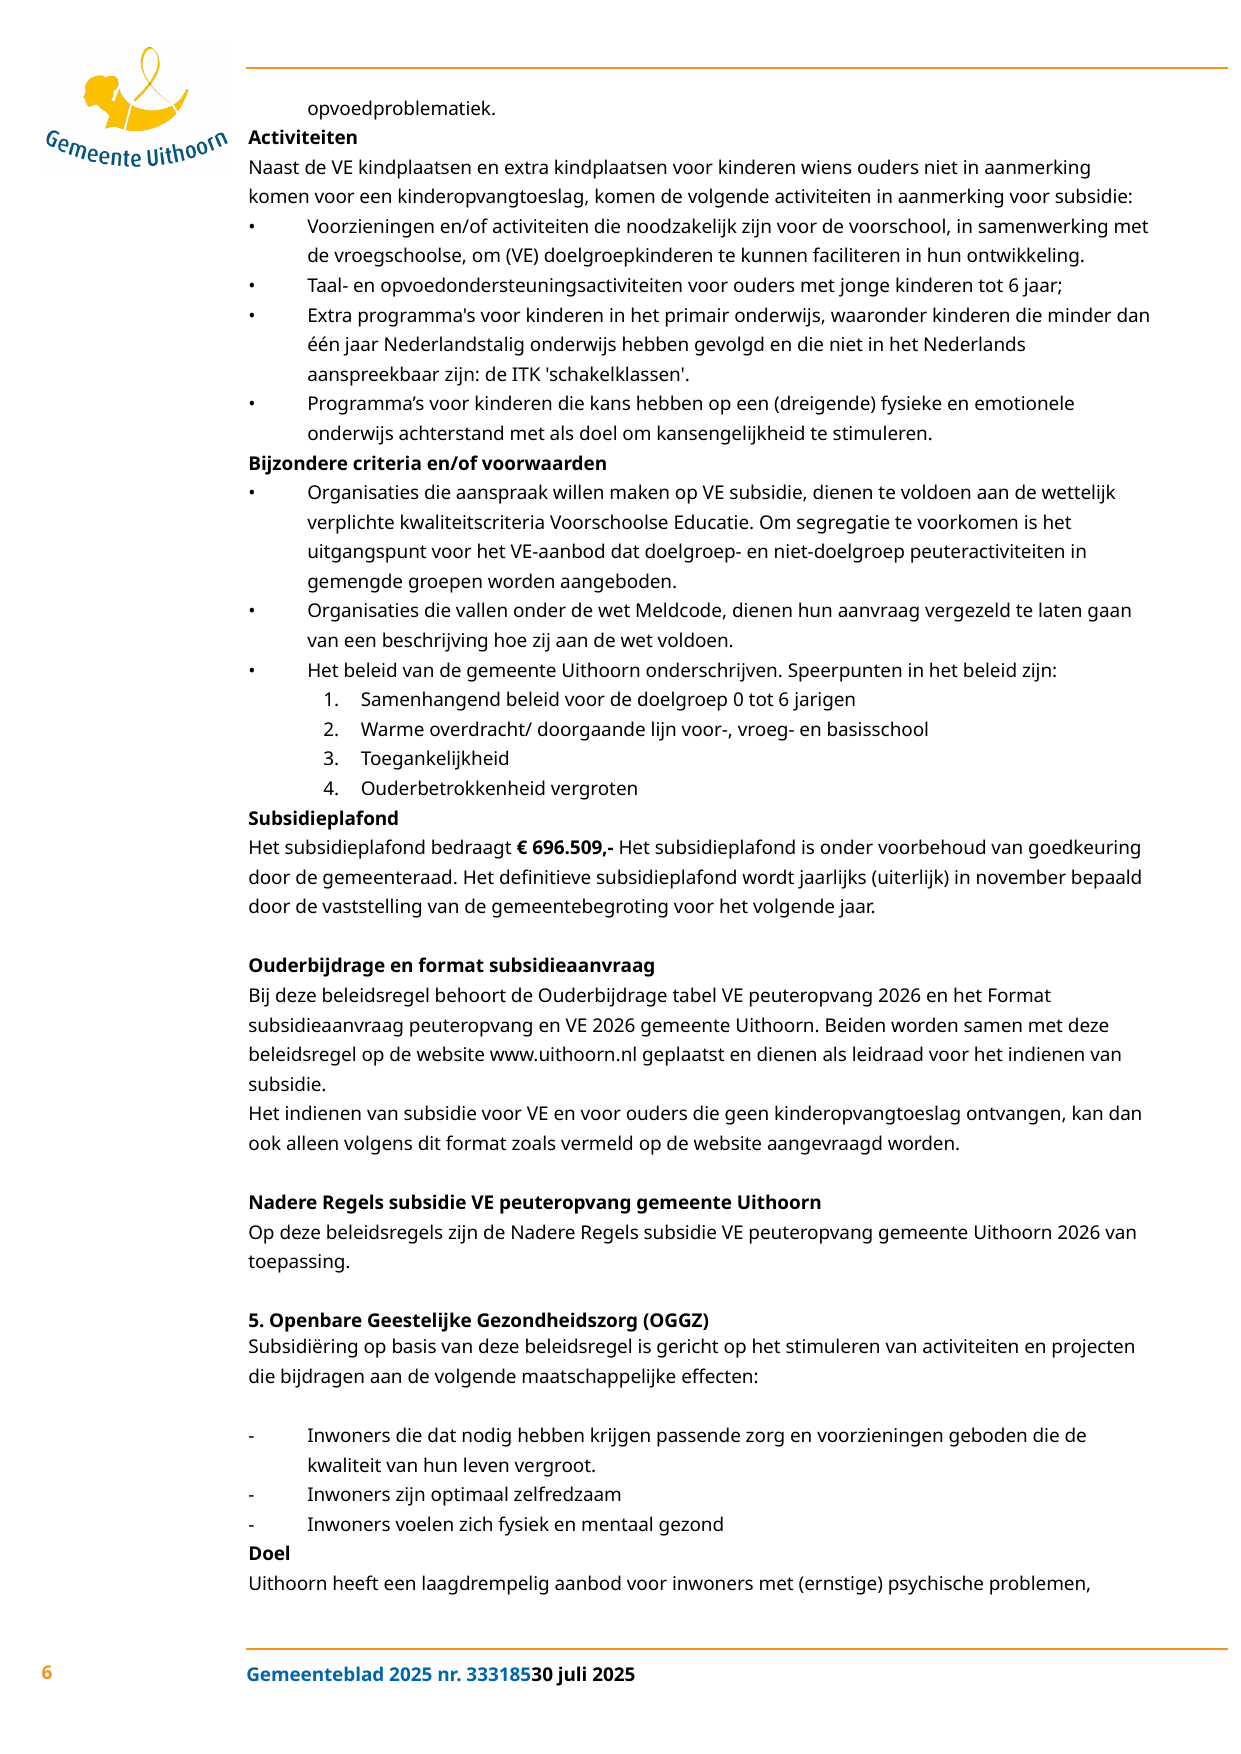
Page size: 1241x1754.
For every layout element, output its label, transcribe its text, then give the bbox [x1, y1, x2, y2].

text Activiteiten [248, 124, 1152, 150]
list Warme overdracht/ doorgaande lijn voor-, vroeg- en basisschool [323, 716, 1152, 742]
list Organisaties die aanspraak willen maken op VE subsidie, dienen te voldoen aan de wettelijk verplichte kwaliteitscriteria Voorschoolse Educatie. Om segregatie te voorkomen is het uitgangspunt voor het VE-aanbod dat doelgroep- en niet-doelgroep peuteractiviteiten in gemengde groepen worden aangeboden. [248, 479, 1152, 594]
text Ouderbijdrage en format subsidieaanvraag [248, 953, 1152, 978]
list Het beleid van de gemeente Uithoorn onderschrijven. Speerpunten in het beleid zijn: [248, 657, 1152, 683]
list Inwoners zijn optimaal zelfredzaam [248, 1481, 1152, 1507]
list Samenhangend beleid voor de doelgroep 0 tot 6 jarigen [323, 686, 1152, 712]
text Uithoorn heeft een laagdrempelig aanbod voor inwoners met (ernstige) psychische problemen, [248, 1570, 1152, 1596]
picture [41, 47, 231, 172]
text Bij deze beleidsregel behoort de Ouderbijdrage tabel VE peuteropvang 2026 en het Format subsidieaanvraag peuteropvang en VE 2026 gemeente Uithoorn. Beiden worden samen met deze beleidsregel op de website www.uithoorn.nl geplaatst en dienen als leidraad voor het indienen van subsidie. [248, 982, 1152, 1097]
list opvoedproblematiek. [248, 95, 1152, 121]
list Toegankelijkheid [323, 746, 1152, 771]
list Inwoners voelen zich fysiek en mentaal gezond [248, 1511, 1152, 1537]
text Het indienen van subsidie voor VE en voor ouders die geen kinderopvangtoeslag ontvangen, kan dan ook alleen volgens dit format zoals vermeld op de website aangevraagd worden. [248, 1101, 1152, 1156]
list Voorzieningen en/of activiteiten die noodzakelijk zijn voor de voorschool, in samenwerking met de vroegschoolse, om (VE) doelgroepkinderen te kunnen faciliteren in hun ontwikkeling. [248, 213, 1152, 268]
list Organisaties die vallen onder de wet Meldcode, dienen hun aanvraag vergezeld te laten gaan van een beschrijving hoe zij aan de wet voldoen. [248, 598, 1152, 653]
list Inwoners die dat nodig hebben krijgen passende zorg en voorzieningen geboden die de kwaliteit van hun leven vergroot. [248, 1422, 1152, 1477]
list Extra programma's voor kinderen in het primair onderwijs, waaronder kinderen die minder dan één jaar Nederlandstalig onderwijs hebben gevolgd en die niet in het Nederlands aanspreekbaar zijn: de ITK 'schakelklassen'. [248, 302, 1152, 387]
list Programma’s voor kinderen die kans hebben op een (dreigende) fysieke en emotionele onderwijs achterstand met als doel om kansengelijkheid te stimuleren. [248, 391, 1152, 446]
text Bijzondere criteria en/of voorwaarden [248, 450, 1152, 476]
list Ouderbetrokkenheid vergroten [323, 775, 1152, 801]
list Taal- en opvoedondersteuningsactiviteiten voor ouders met jonge kinderen tot 6 jaar; [248, 272, 1152, 298]
text Op deze beleidsregels zijn de Nadere Regels subsidie VE peuteropvang gemeente Uithoorn 2026 van toepassing. [248, 1219, 1152, 1274]
text Het subsidieplafond bedraagt € 696.509,- Het subsidieplafond is onder voorbehoud van goedkeuring door de gemeenteraad. Het definitieve subsidieplafond wordt jaarlijks (uiterlijk) in november bepaald door de vaststelling van de gemeentebegroting voor het volgende jaar. [248, 834, 1152, 919]
text Doel [248, 1541, 1152, 1566]
text Subsidiëring op basis van deze beleidsregel is gericht op het stimuleren van activiteiten en projecten die bijdragen aan de volgende maatschappelijke effecten: [248, 1333, 1152, 1389]
text Nadere Regels subsidie VE peuteropvang gemeente Uithoorn [248, 1189, 1152, 1215]
text 5. Openbare Geestelijke Gezondheidszorg (OGGZ) [248, 1308, 1152, 1333]
text Naast de VE kindplaatsen en extra kindplaatsen voor kinderen wiens ouders niet in aanmerking komen voor een kinderopvangtoeslag, komen de volgende activiteiten in aanmerking voor subsidie: [248, 154, 1152, 209]
text Subsidieplafond [248, 805, 1152, 831]
